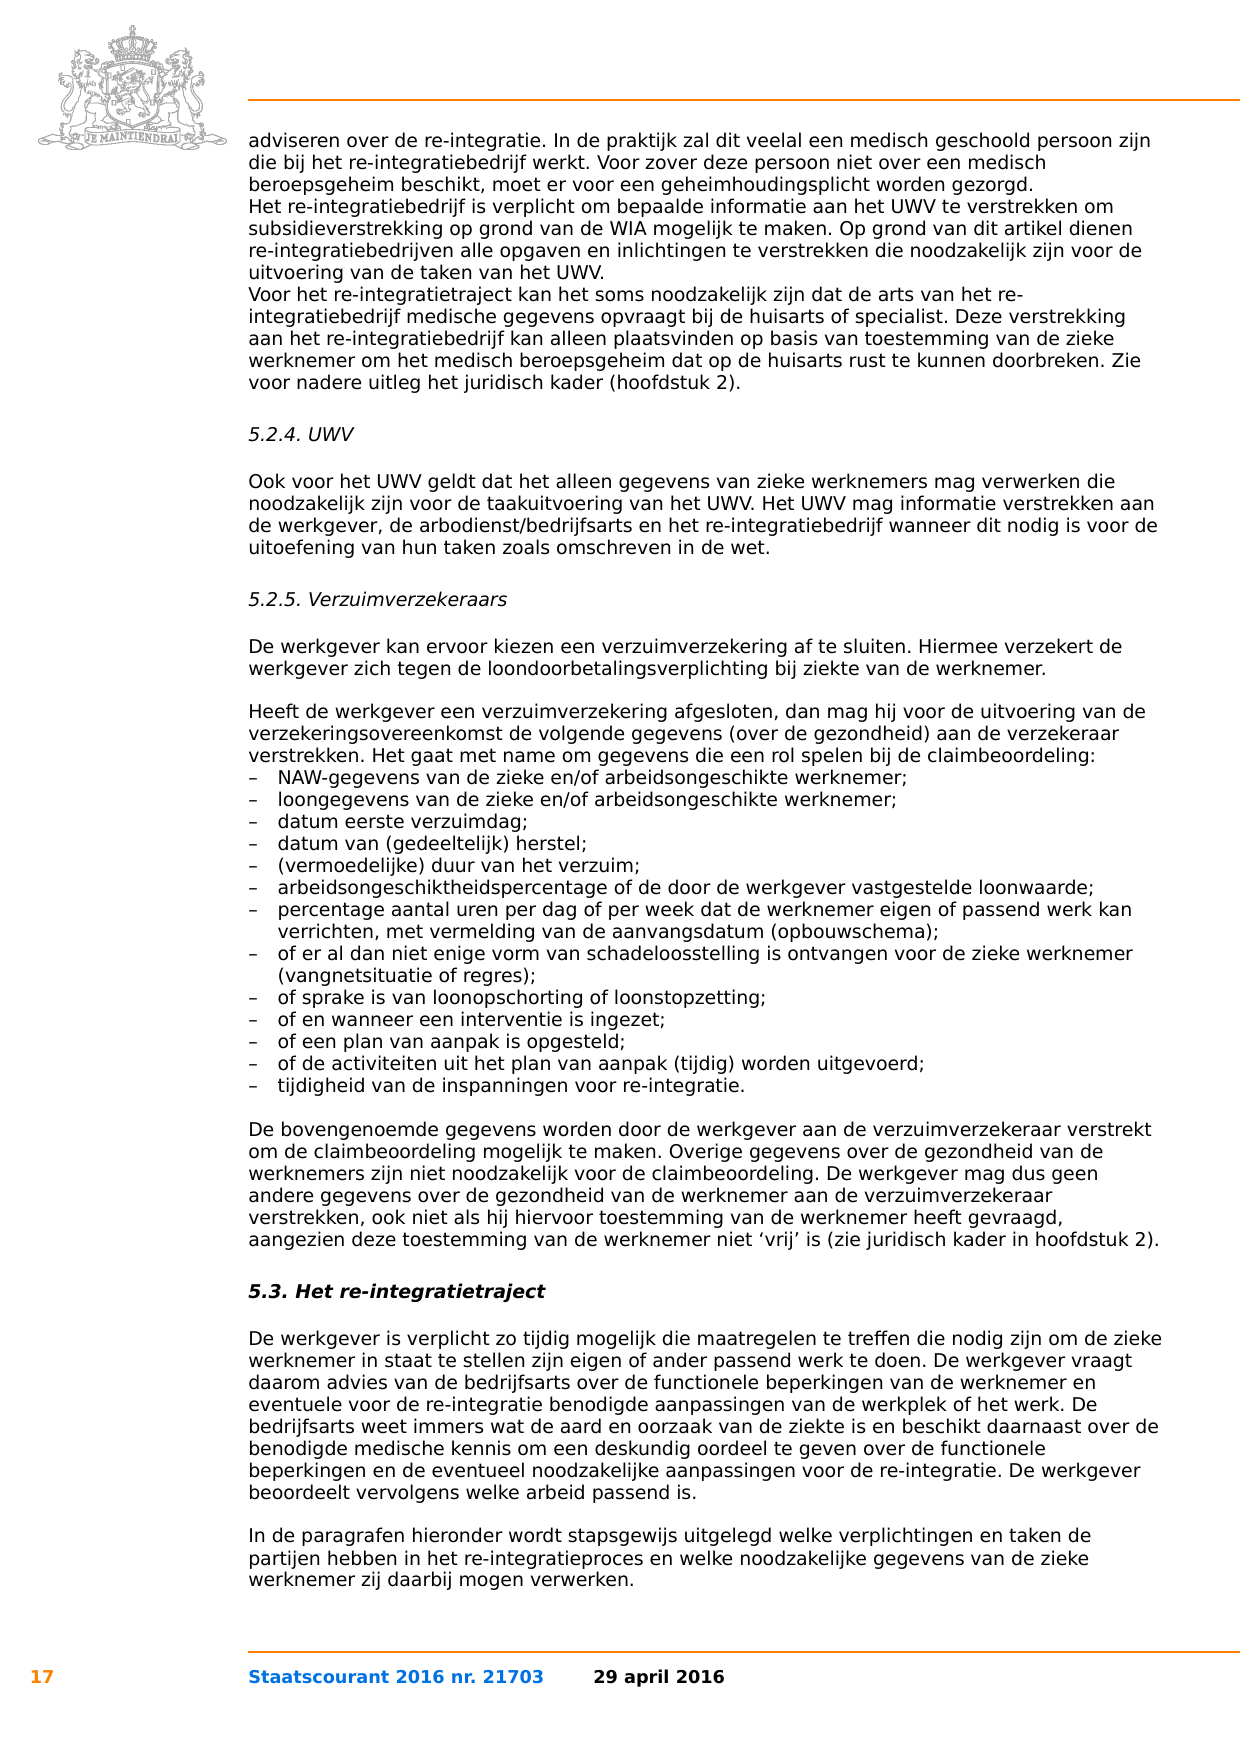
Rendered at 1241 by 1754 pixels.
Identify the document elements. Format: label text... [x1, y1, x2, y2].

text – of en wanneer een interventie is ingezet; [248, 1009, 1163, 1031]
picture [38, 25, 227, 150]
text Heeft de werkgever een verzuimverzekering afgesloten, dan mag hij voor de uitvoering van de verzekeringsovereenkomst de volgende gegevens (over de gezondheid) aan de verzekeraar verstrekken. Het gaat met name om gegevens die een rol spelen bij de claimbeoordeling: [248, 701, 1163, 767]
text Voor het re-integratietraject kan het soms noodzakelijk zijn dat de arts van het re-integratiebedrijf medische gegevens opvraagt bij de huisarts of specialist. Deze verstrekking aan het re-integratiebedrijf kan alleen plaatsvinden op basis van toestemming van de zieke werknemer om het medisch beroepsgeheim dat op de huisarts rust te kunnen doorbreken. Zie voor nadere uitleg het juridisch kader (hoofdstuk 2). [248, 284, 1163, 394]
text – of de activiteiten uit het plan van aanpak (tijdig) worden uitgevoerd; [248, 1053, 1163, 1075]
text – tijdigheid van de inspanningen voor re-integratie. [248, 1075, 1163, 1097]
subtitle 5.2.5. Verzuimverzekeraars [248, 588, 1163, 611]
subtitle 5.3. Het re-integratietraject [248, 1281, 1163, 1303]
text – datum eerste verzuimdag; [248, 811, 1163, 833]
text – NAW-gegevens van de zieke en/of arbeidsongeschikte werknemer; [248, 767, 1163, 789]
text Ook voor het UWV geldt dat het alleen gegevens van zieke werknemers mag verwerken die noodzakelijk zijn voor de taakuitvoering van het UWV. Het UWV mag informatie verstrekken aan de werkgever, de arbodienst/bedrijfsarts en het re-integratiebedrijf wanneer dit nodig is voor de uitoefening van hun taken zoals omschreven in de wet. [248, 471, 1163, 558]
text – arbeidsongeschiktheidspercentage of de door de werkgever vastgestelde loonwaarde; [248, 877, 1163, 899]
text De werkgever is verplicht zo tijdig mogelijk die maatregelen te treffen die nodig zijn om de zieke werknemer in staat te stellen zijn eigen of ander passend werk te doen. De werkgever vraagt daarom advies van de bedrijfsarts over de functionele beperkingen van de werknemer en eventuele voor de re-integratie benodigde aanpassingen van de werkplek of het werk. De bedrijfsarts weet immers wat de aard en oorzaak van de ziekte is en beschikt daarnaast over de benodigde medische kennis om een deskundig oordeel te geven over de functionele beperkingen en de eventueel noodzakelijke aanpassingen voor de re-integratie. De werkgever beoordeelt vervolgens welke arbeid passend is. [248, 1328, 1163, 1503]
text – percentage aantal uren per dag of per week dat de werknemer eigen of passend werk kan verrichten, met vermelding van de aanvangsdatum (opbouwschema); [248, 899, 1163, 943]
text Het re-integratiebedrijf is verplicht om bepaalde informatie aan het UWV te verstrekken om subsidieverstrekking op grond van de WIA mogelijk te maken. Op grond van dit artikel dienen re-integratiebedrijven alle opgaven en inlichtingen te verstrekken die noodzakelijk zijn voor de uitvoering van de taken van het UWV. [248, 196, 1163, 284]
text – datum van (gedeeltelijk) herstel; [248, 833, 1163, 855]
text – loongegevens van de zieke en/of arbeidsongeschikte werknemer; [248, 789, 1163, 811]
subtitle 5.2.4. UWV [248, 424, 1163, 446]
text In de paragrafen hieronder wordt stapsgewijs uitgelegd welke verplichtingen en taken de partijen hebben in het re-integratieproces en welke noodzakelijke gegevens van de zieke werknemer zij daarbij mogen verwerken. [248, 1525, 1163, 1591]
text adviseren over de re-integratie. In de praktijk zal dit veelal een medisch geschoold persoon zijn die bij het re-integratiebedrijf werkt. Voor zover deze persoon niet over een medisch beroepsgeheim beschikt, moet er voor een geheimhoudingsplicht worden gezorgd. [248, 130, 1163, 196]
text – (vermoedelijke) duur van het verzuim; [248, 855, 1163, 877]
text – of een plan van aanpak is opgesteld; [248, 1031, 1163, 1053]
text – of sprake is van loonopschorting of loonstopzetting; [248, 987, 1163, 1009]
text De werkgever kan ervoor kiezen een verzuimverzekering af te sluiten. Hiermee verzekert de werkgever zich tegen de loondoorbetalingsverplichting bij ziekte van de werknemer. [248, 636, 1163, 679]
text De bovengenoemde gegevens worden door de werkgever aan de verzuimverzekeraar verstrekt om de claimbeoordeling mogelijk te maken. Overige gegevens over de gezondheid van de werknemers zijn niet noodzakelijk voor de claimbeoordeling. De werkgever mag dus geen andere gegevens over de gezondheid van de werknemer aan de verzuimverzekeraar verstrekken, ook niet als hij hiervoor toestemming van de werknemer heeft gevraagd, aangezien deze toestemming van de werknemer niet ‘vrij’ is (zie juridisch kader in hoofdstuk 2). [248, 1119, 1163, 1251]
text – of er al dan niet enige vorm van schadeloosstelling is ontvangen voor de zieke werknemer (vangnetsituatie of regres); [248, 943, 1163, 987]
